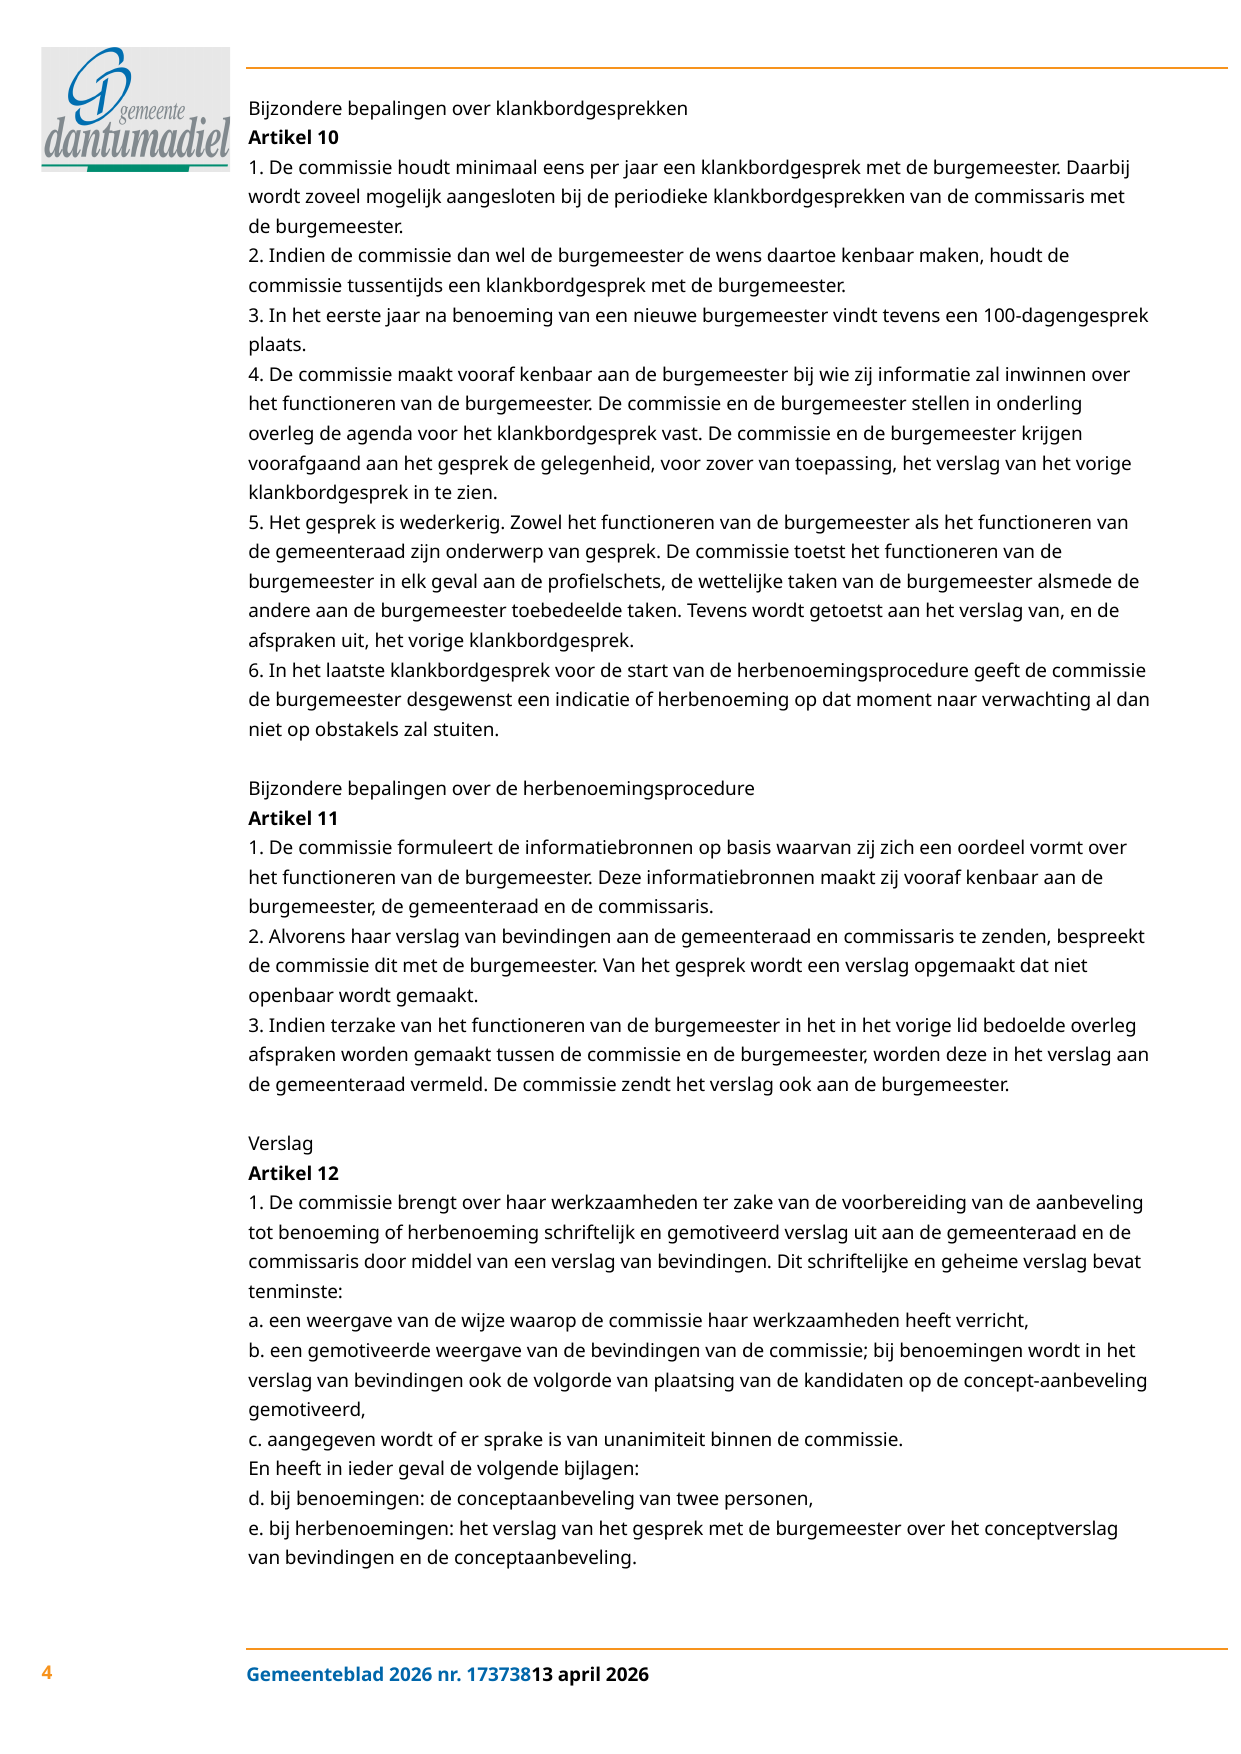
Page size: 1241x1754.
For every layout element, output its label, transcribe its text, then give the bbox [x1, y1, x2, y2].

text 3. Indien terzake van het functioneren van de burgemeester in het in het vorige lid bedoelde overleg afspraken worden gemaakt tussen de commissie en de burgemeester, worden deze in het verslag aan de gemeenteraad vermeld. De commissie zendt het verslag ook aan de burgemeester. [248, 1012, 1152, 1097]
text a. een weergave van de wijze waarop de commissie haar werkzaamheden heeft verricht, [248, 1308, 1152, 1333]
text 1. De commissie houdt minimaal eens per jaar een klankbordgesprek met de burgemeester. Daarbij wordt zoveel mogelijk aangesloten bij de periodieke klankbordgesprekken van de commissaris met de burgemeester. [248, 154, 1152, 239]
text Artikel 11 [248, 805, 1152, 831]
text 2. Indien de commissie dan wel de burgemeester de wens daartoe kenbaar maken, houdt de commissie tussentijds een klankbordgesprek met de burgemeester. [248, 243, 1152, 298]
text 6. In het laatste klankbordgesprek voor de start van de herbenoemingsprocedure geeft de commissie de burgemeester desgewenst een indicatie of herbenoeming op dat moment naar verwachting al dan niet op obstakels zal stuiten. [248, 657, 1152, 742]
text 4. De commissie maakt vooraf kenbaar aan de burgemeester bij wie zij informatie zal inwinnen over het functioneren van de burgemeester. De commissie en de burgemeester stellen in onderling overleg de agenda voor het klankbordgesprek vast. De commissie en de burgemeester krijgen voorafgaand aan het gesprek de gelegenheid, voor zover van toepassing, het verslag van het vorige klankbordgesprek in te zien. [248, 361, 1152, 505]
text Bijzondere bepalingen over de herbenoemingsprocedure [248, 775, 1152, 801]
text d. bij benoemingen: de conceptaanbeveling van twee personen, [248, 1485, 1152, 1511]
text 3. In het eerste jaar na benoeming van een nieuwe burgemeester vindt tevens een 100-dagengesprek plaats. [248, 302, 1152, 357]
text 5. Het gesprek is wederkerig. Zowel het functioneren van de burgemeester als het functioneren van de gemeenteraad zijn onderwerp van gesprek. De commissie toetst het functioneren van de burgemeester in elk geval aan de profielschets, de wettelijke taken van de burgemeester alsmede de andere aan de burgemeester toebedeelde taken. Tevens wordt getoetst aan het verslag van, en de afspraken uit, het vorige klankbordgesprek. [248, 509, 1152, 653]
text 1. De commissie brengt over haar werkzaamheden ter zake van de voorbereiding van de aanbeveling tot benoeming of herbenoeming schriftelijk en gemotiveerd verslag uit aan de gemeenteraad en de commissaris door middel van een verslag van bevindingen. Dit schriftelijke en geheime verslag bevat tenminste: [248, 1189, 1152, 1304]
text 2. Alvorens haar verslag van bevindingen aan de gemeenteraad en commissaris te zenden, bespreekt de commissie dit met de burgemeester. Van het gesprek wordt een verslag opgemaakt dat niet openbaar wordt gemaakt. [248, 923, 1152, 1008]
text Artikel 12 [248, 1160, 1152, 1186]
text 1. De commissie formuleert de informatiebronnen op basis waarvan zij zich een oordeel vormt over het functioneren van de burgemeester. Deze informatiebronnen maakt zij vooraf kenbaar aan de burgemeester, de gemeenteraad en de commissaris. [248, 834, 1152, 919]
text En heeft in ieder geval de volgende bijlagen: [248, 1456, 1152, 1481]
text e. bij herbenoemingen: het verslag van het gesprek met de burgemeester over het conceptverslag van bevindingen en de conceptaanbeveling. [248, 1515, 1152, 1570]
text b. een gemotiveerde weergave van de bevindingen van de commissie; bij benoemingen wordt in het verslag van bevindingen ook de volgorde van plaatsing van de kandidaten op de concept-aanbeveling gemotiveerd, [248, 1337, 1152, 1422]
text Verslag [248, 1130, 1152, 1156]
text Artikel 10 [248, 124, 1152, 150]
text c. aangegeven wordt of er sprake is van unanimiteit binnen de commissie. [248, 1426, 1152, 1452]
text Bijzondere bepalingen over klankbordgesprekken [248, 95, 1152, 121]
picture [41, 47, 231, 172]
